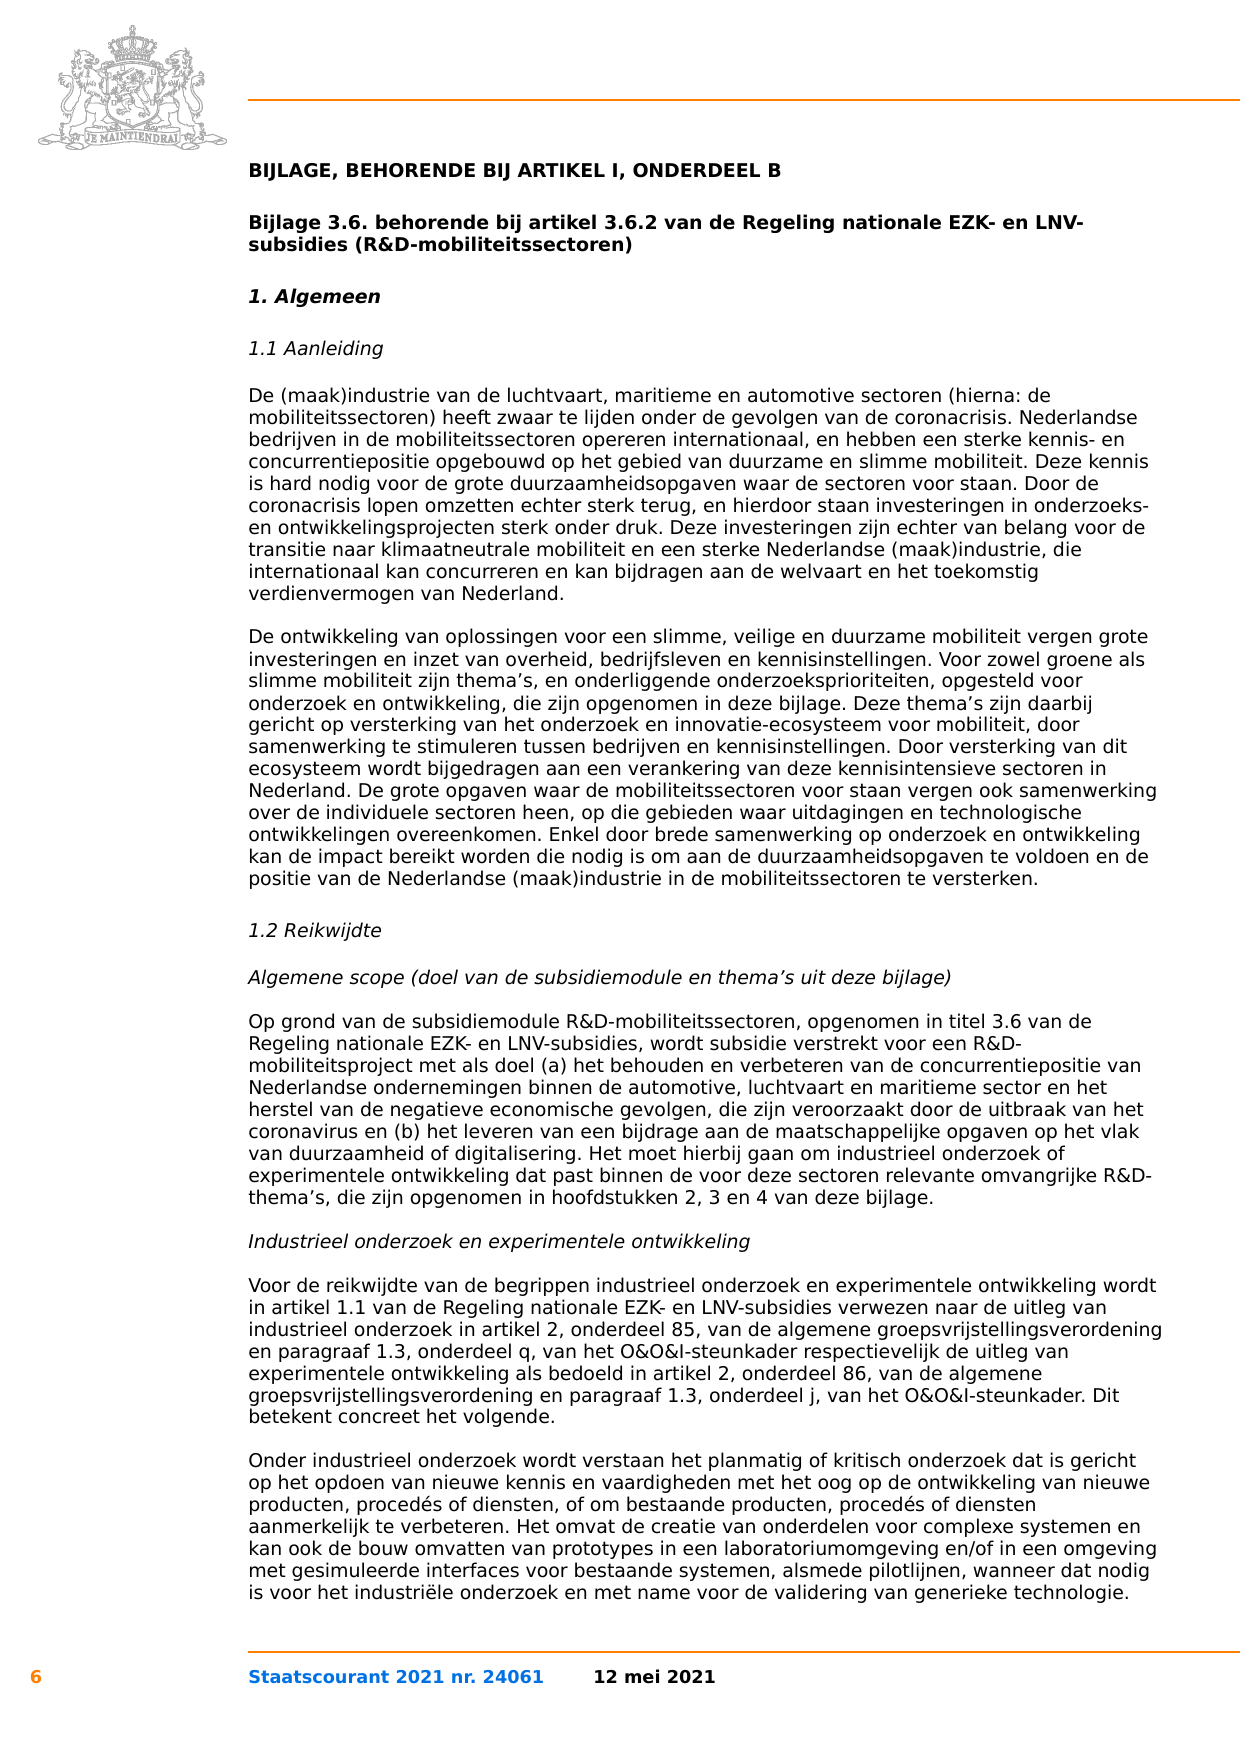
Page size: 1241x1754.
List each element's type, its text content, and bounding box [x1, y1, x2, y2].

subtitle 1. Algemeen [248, 286, 1163, 308]
text Voor de reikwijdte van de begrippen industrieel onderzoek en experimentele ontwikkeling wordt in artikel 1.1 van de Regeling nationale EZK- en LNV-subsidies verwezen naar de uitleg van industrieel onderzoek in artikel 2, onderdeel 85, van de algemene groepsvrijstellingsverordening en paragraaf 1.3, onderdeel q, van het O&O&I-steunkader respectievelijk de uitleg van experimentele ontwikkeling als bedoeld in artikel 2, onderdeel 86, van de algemene groepsvrijstellingsverordening en paragraaf 1.3, onderdeel j, van het O&O&I-steunkader. Dit betekent concreet het volgende. [248, 1274, 1163, 1428]
subtitle Industrieel onderzoek en experimentele ontwikkeling [248, 1231, 1163, 1253]
text De ontwikkeling van oplossingen voor een slimme, veilige en duurzame mobiliteit vergen grote investeringen en inzet van overheid, bedrijfsleven en kennisinstellingen. Voor zowel groene als slimme mobiliteit zijn thema’s, en onderliggende onderzoeksprioriteiten, opgesteld voor onderzoek en ontwikkeling, die zijn opgenomen in deze bijlage. Deze thema’s zijn daarbij gericht op versterking van het onderzoek en innovatie-ecosysteem voor mobiliteit, door samenwerking te stimuleren tussen bedrijven en kennisinstellingen. Door versterking van dit ecosysteem wordt bijgedragen aan een verankering van deze kennisintensieve sectoren in Nederland. De grote opgaven waar de mobiliteitssectoren voor staan vergen ook samenwerking over de individuele sectoren heen, op die gebieden waar uitdagingen en technologische ontwikkelingen overeenkomen. Enkel door brede samenwerking op onderzoek en ontwikkeling kan de impact bereikt worden die nodig is om aan de duurzaamheidsopgaven te voldoen en de positie van de Nederlandse (maak)industrie in de mobiliteitssectoren te versterken. [248, 626, 1163, 890]
text Onder industrieel onderzoek wordt verstaan het planmatig of kritisch onderzoek dat is gericht op het opdoen van nieuwe kennis en vaardigheden met het oog op de ontwikkeling van nieuwe producten, procedés of diensten, of om bestaande producten, procedés of diensten aanmerkelijk te verbeteren. Het omvat de creatie van onderdelen voor complexe systemen en kan ook de bouw omvatten van prototypes in een laboratoriumomgeving en/of in een omgeving met gesimuleerde interfaces voor bestaande systemen, alsmede pilotlijnen, wanneer dat nodig is voor het industriële onderzoek en met name voor de validering van generieke technologie. [248, 1450, 1163, 1604]
subtitle BIJLAGE, BEHORENDE BIJ ARTIKEL I, ONDERDEEL B [248, 160, 1163, 182]
subtitle 1.1 Aanleiding [248, 338, 1163, 360]
subtitle Bijlage 3.6. behorende bij artikel 3.6.2 van de Regeling nationale EZK- en LNV-subsidies (R&D-mobiliteitssectoren) [248, 212, 1163, 256]
subtitle Algemene scope (doel van de subsidiemodule en thema’s uit deze bijlage) [248, 967, 1163, 989]
text De (maak)industrie van de luchtvaart, maritieme en automotive sectoren (hierna: de mobiliteitssectoren) heeft zwaar te lijden onder de gevolgen van de coronacrisis. Nederlandse bedrijven in de mobiliteitssectoren opereren internationaal, en hebben een sterke kennis- en concurrentiepositie opgebouwd op het gebied van duurzame en slimme mobiliteit. Deze kennis is hard nodig voor de grote duurzaamheidsopgaven waar de sectoren voor staan. Door de coronacrisis lopen omzetten echter sterk terug, en hierdoor staan investeringen in onderzoeks- en ontwikkelingsprojecten sterk onder druk. Deze investeringen zijn echter van belang voor de transitie naar klimaatneutrale mobiliteit en een sterke Nederlandse (maak)industrie, die internationaal kan concurreren en kan bijdragen aan de welvaart en het toekomstig verdienvermogen van Nederland. [248, 385, 1163, 604]
picture [38, 25, 227, 150]
subtitle 1.2 Reikwijdte [248, 920, 1163, 942]
text Op grond van de subsidiemodule R&D-mobiliteitssectoren, opgenomen in titel 3.6 van de Regeling nationale EZK- en LNV-subsidies, wordt subsidie verstrekt voor een R&D-mobiliteitsproject met als doel (a) het behouden en verbeteren van de concurrentiepositie van Nederlandse ondernemingen binnen de automotive, luchtvaart en maritieme sector en het herstel van de negatieve economische gevolgen, die zijn veroorzaakt door de uitbraak van het coronavirus en (b) het leveren van een bijdrage aan de maatschappelijke opgaven op het vlak van duurzaamheid of digitalisering. Het moet hierbij gaan om industrieel onderzoek of experimentele ontwikkeling dat past binnen de voor deze sectoren relevante omvangrijke R&D-thema’s, die zijn opgenomen in hoofdstukken 2, 3 en 4 van deze bijlage. [248, 1011, 1163, 1209]
